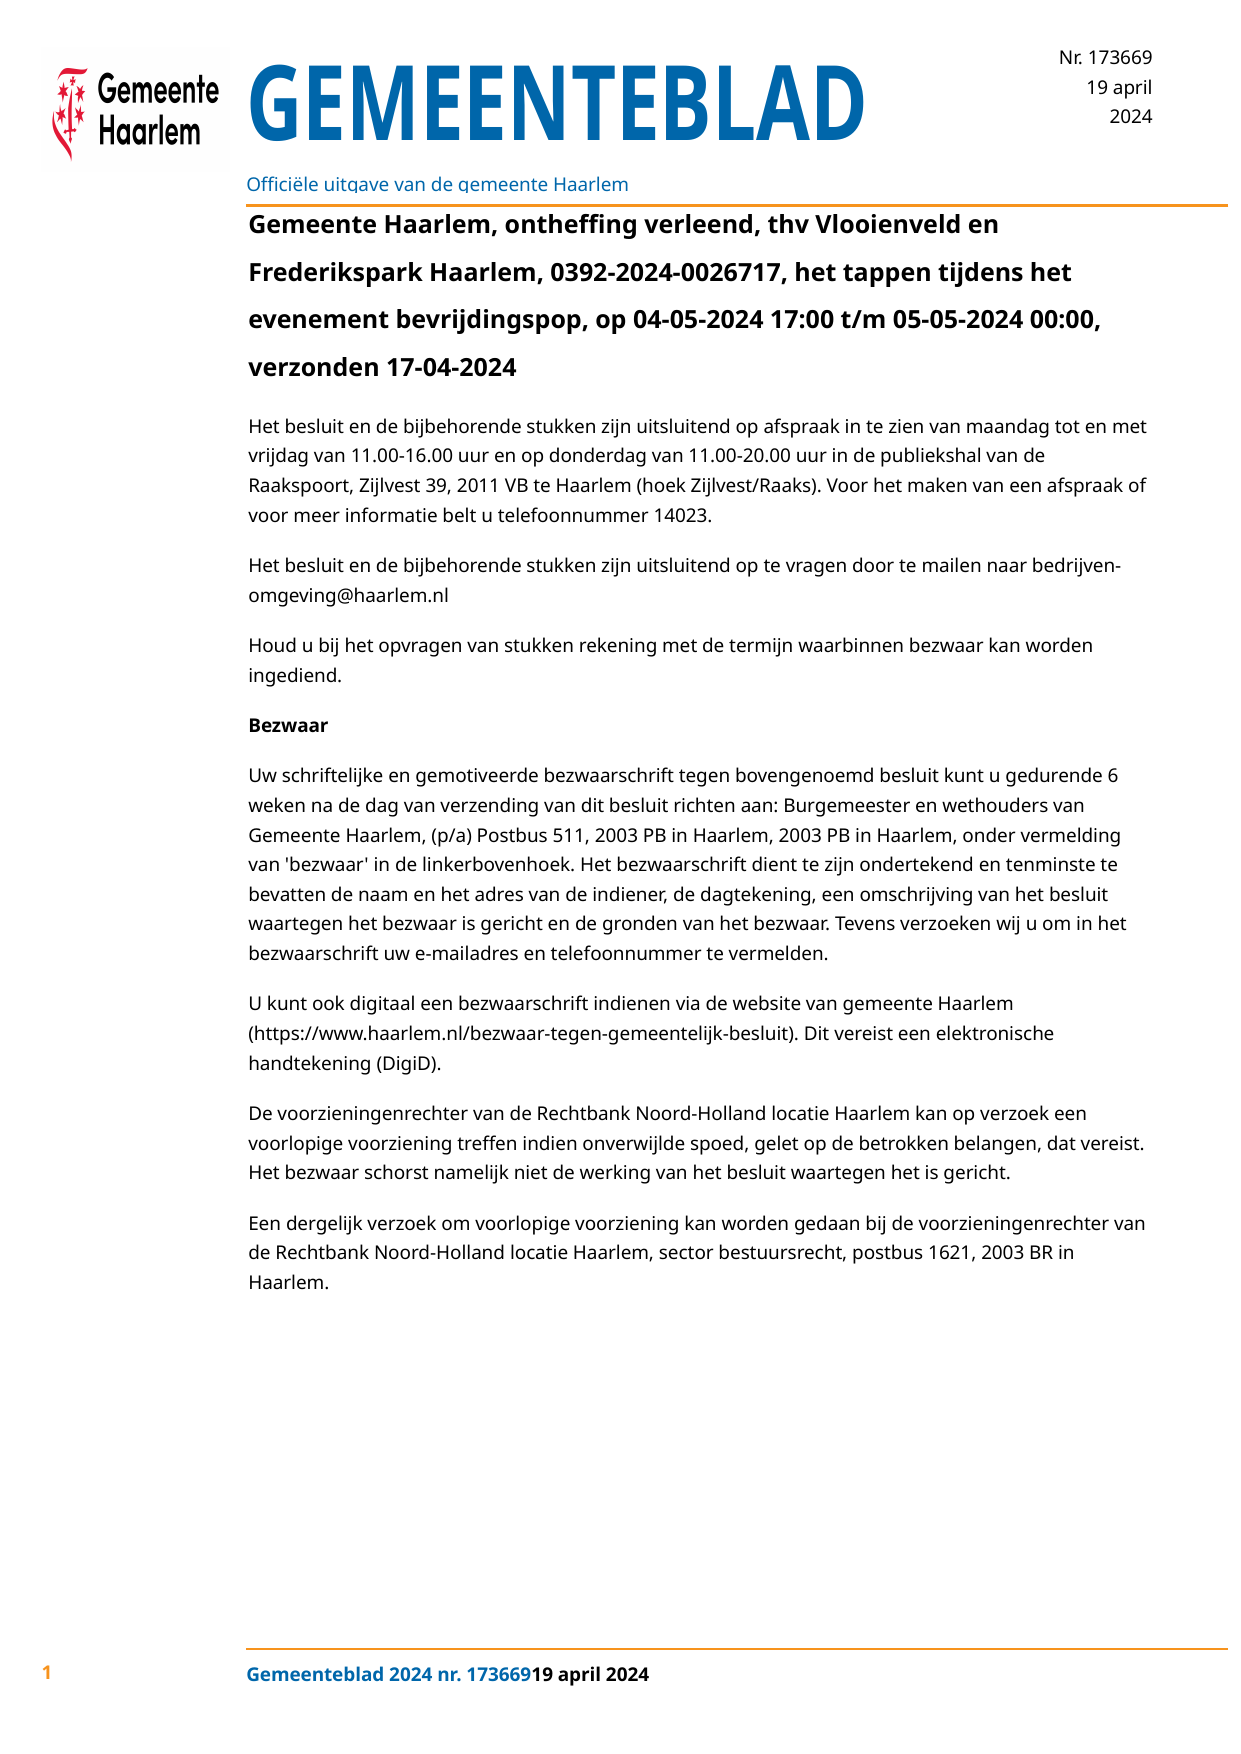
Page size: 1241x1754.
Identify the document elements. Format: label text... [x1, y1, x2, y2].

text Een dergelijk verzoek om voorlopige voorziening kan worden gedaan bij de voorzieningenrechter van de Rechtbank Noord-Holland locatie Haarlem, sector bestuursrecht, postbus 1621, 2003 BR in Haarlem. [248, 1210, 1152, 1295]
text De voorzieningenrechter van de Rechtbank Noord-Holland locatie Haarlem kan op verzoek een voorlopige voorziening treffen indien onverwijlde spoed, gelet op de betrokken belangen, dat vereist. Het bezwaar schorst namelijk niet de werking van het besluit waartegen het is gericht. [248, 1100, 1152, 1185]
text Gemeente Haarlem, ontheffing verleend, thv Vlooienveld en Frederikspark Haarlem, 0392-2024-0026717, het tappen tijdens het evenement bevrijdingspop, op 04-05-2024 17:00 t/m 05-05-2024 00:00, verzonden 17-04-2024 [248, 207, 1152, 384]
picture [41, 47, 231, 172]
text Het besluit en de bijbehorende stukken zijn uitsluitend op te vragen door te mailen naar bedrijven-omgeving@haarlem.nl [248, 552, 1152, 608]
text U kunt ook digitaal een bezwaarschrift indienen via de website van gemeente Haarlem (https://www.haarlem.nl/bezwaar-tegen-gemeentelijk-besluit). Dit vereist een elektronische handtekening (DigiD). [248, 991, 1152, 1076]
text Bezwaar [248, 712, 1152, 738]
text Het besluit en de bijbehorende stukken zijn uitsluitend op afspraak in te zien van maandag tot en met vrijdag van 11.00-16.00 uur en op donderdag van 11.00-20.00 uur in de publiekshal van de Raakspoort, Zijlvest 39, 2011 VB te Haarlem (hoek Zijlvest/Raaks). Voor het maken van een afspraak of voor meer informatie belt u telefoonnummer 14023. [248, 413, 1152, 528]
text Uw schriftelijke en gemotiveerde bezwaarschrift tegen bovengenoemd besluit kunt u gedurende 6 weken na de dag van verzending van dit besluit richten aan: Burgemeester en wethouders van Gemeente Haarlem, (p/a) Postbus 511, 2003 PB in Haarlem, 2003 PB in Haarlem, onder vermelding van 'bezwaar' in de linkerbovenhoek. Het bezwaarschrift dient te zijn ondertekend en tenminste te bevatten de naam en het adres van de indiener, de dagtekening, een omschrijving van het besluit waartegen het bezwaar is gericht en de gronden van het bezwaar. Tevens verzoeken wij u om in het bezwaarschrift uw e-mailadres en telefoonnummer te vermelden. [248, 763, 1152, 966]
text Houd u bij het opvragen van stukken rekening met de termijn waarbinnen bezwaar kan worden ingediend. [248, 632, 1152, 688]
